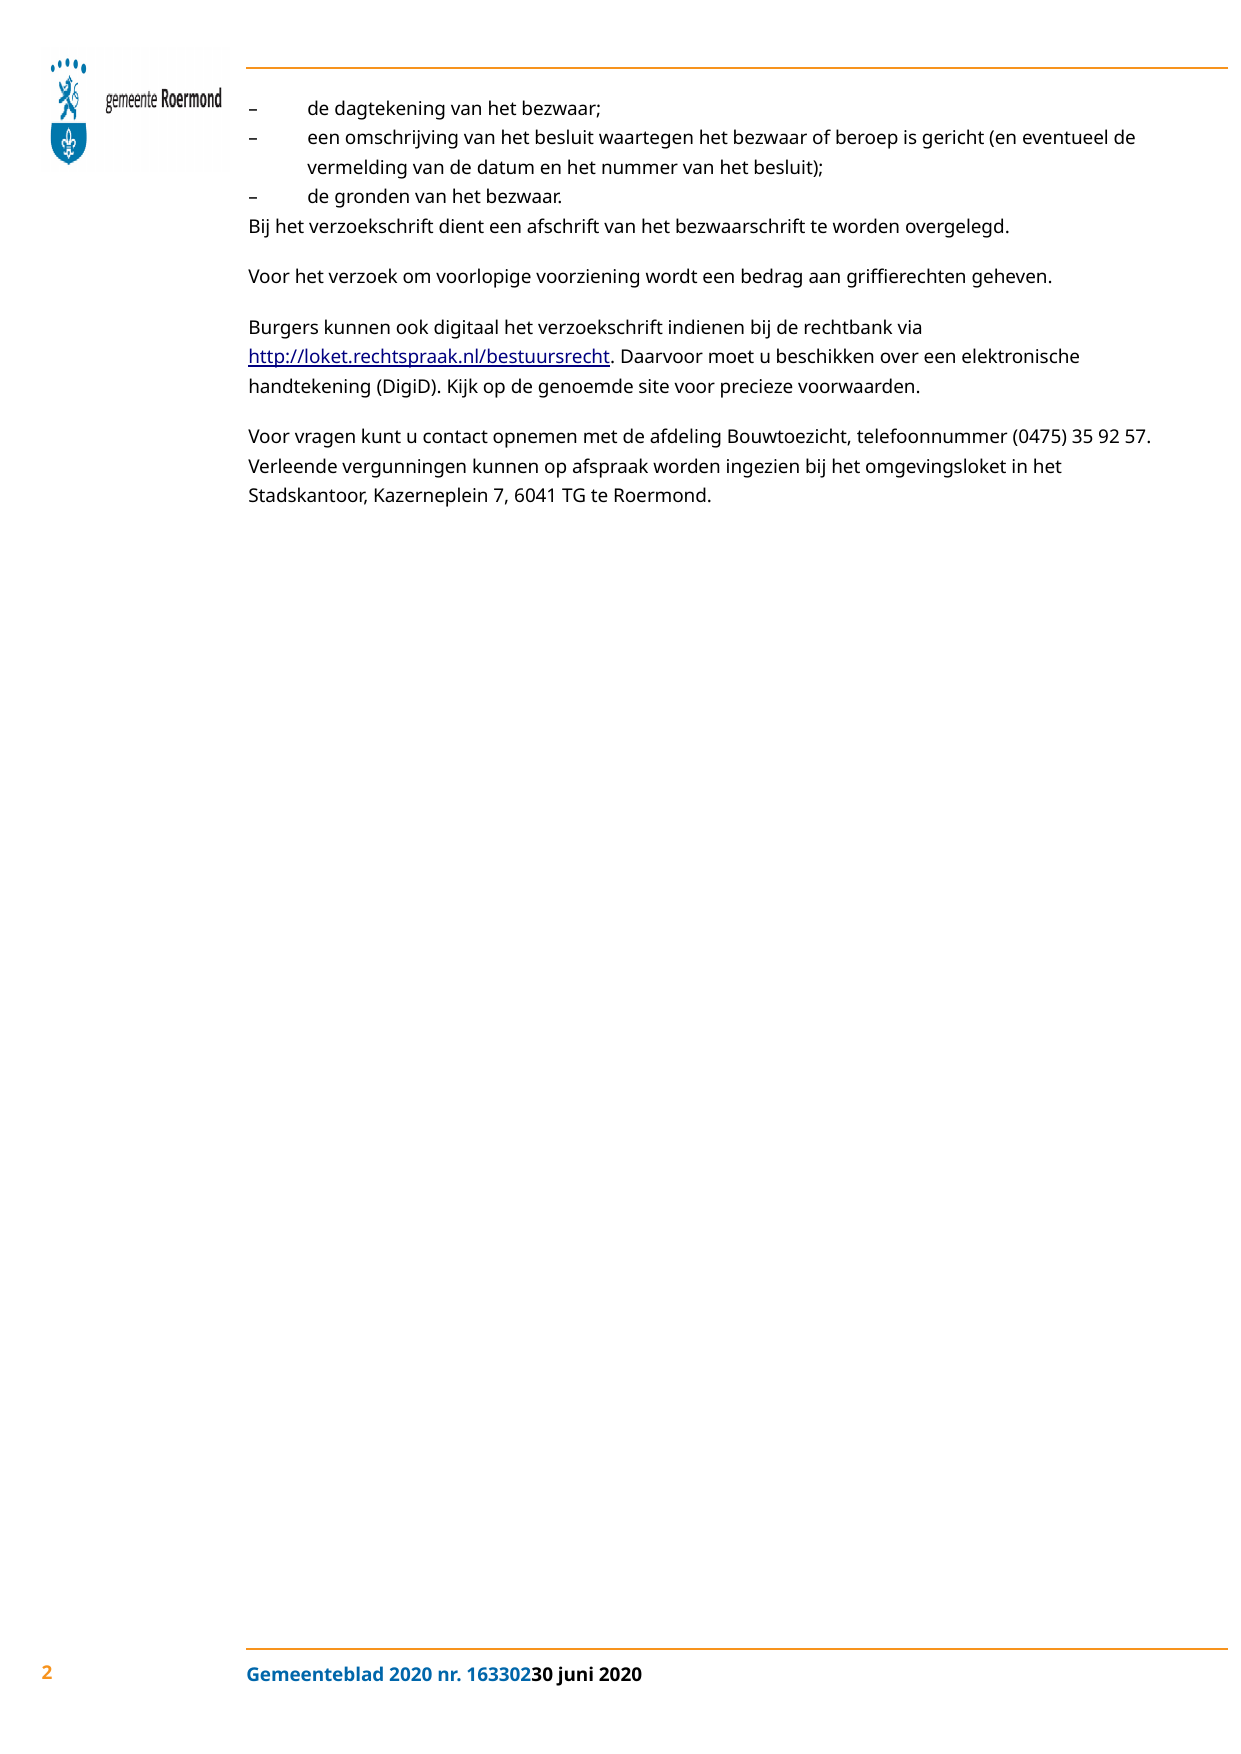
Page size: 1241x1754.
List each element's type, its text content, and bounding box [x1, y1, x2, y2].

list een omschrijving van het besluit waartegen het bezwaar of beroep is gericht (en eventueel de vermelding van de datum en het nummer van het besluit); [248, 124, 1152, 180]
text Voor vragen kunt u contact opnemen met de afdeling Bouwtoezicht, telefoonnummer (0475) 35 92 57. Verleende vergunningen kunnen op afspraak worden ingezien bij het omgevingsloket in het Stadskantoor, Kazerneplein 7, 6041 TG te Roermond. [248, 423, 1152, 508]
text Burgers kunnen ook digitaal het verzoekschrift indienen bij de rechtbank via http://loket.rechtspraak.nl/bestuursrecht. Daarvoor moet u beschikken over een elektronische handtekening (DigiD). Kijk op de genoemde site voor precieze voorwaarden. [248, 314, 1152, 399]
list de gronden van het bezwaar. [248, 183, 1152, 209]
picture [41, 47, 231, 172]
text Voor het verzoek om voorlopige voorziening wordt een bedrag aan griffierechten geheven. [248, 263, 1152, 289]
list de dagtekening van het bezwaar; [248, 95, 1152, 121]
text Bij het verzoekschrift dient een afschrift van het bezwaarschrift te worden overgelegd. [248, 213, 1152, 239]
